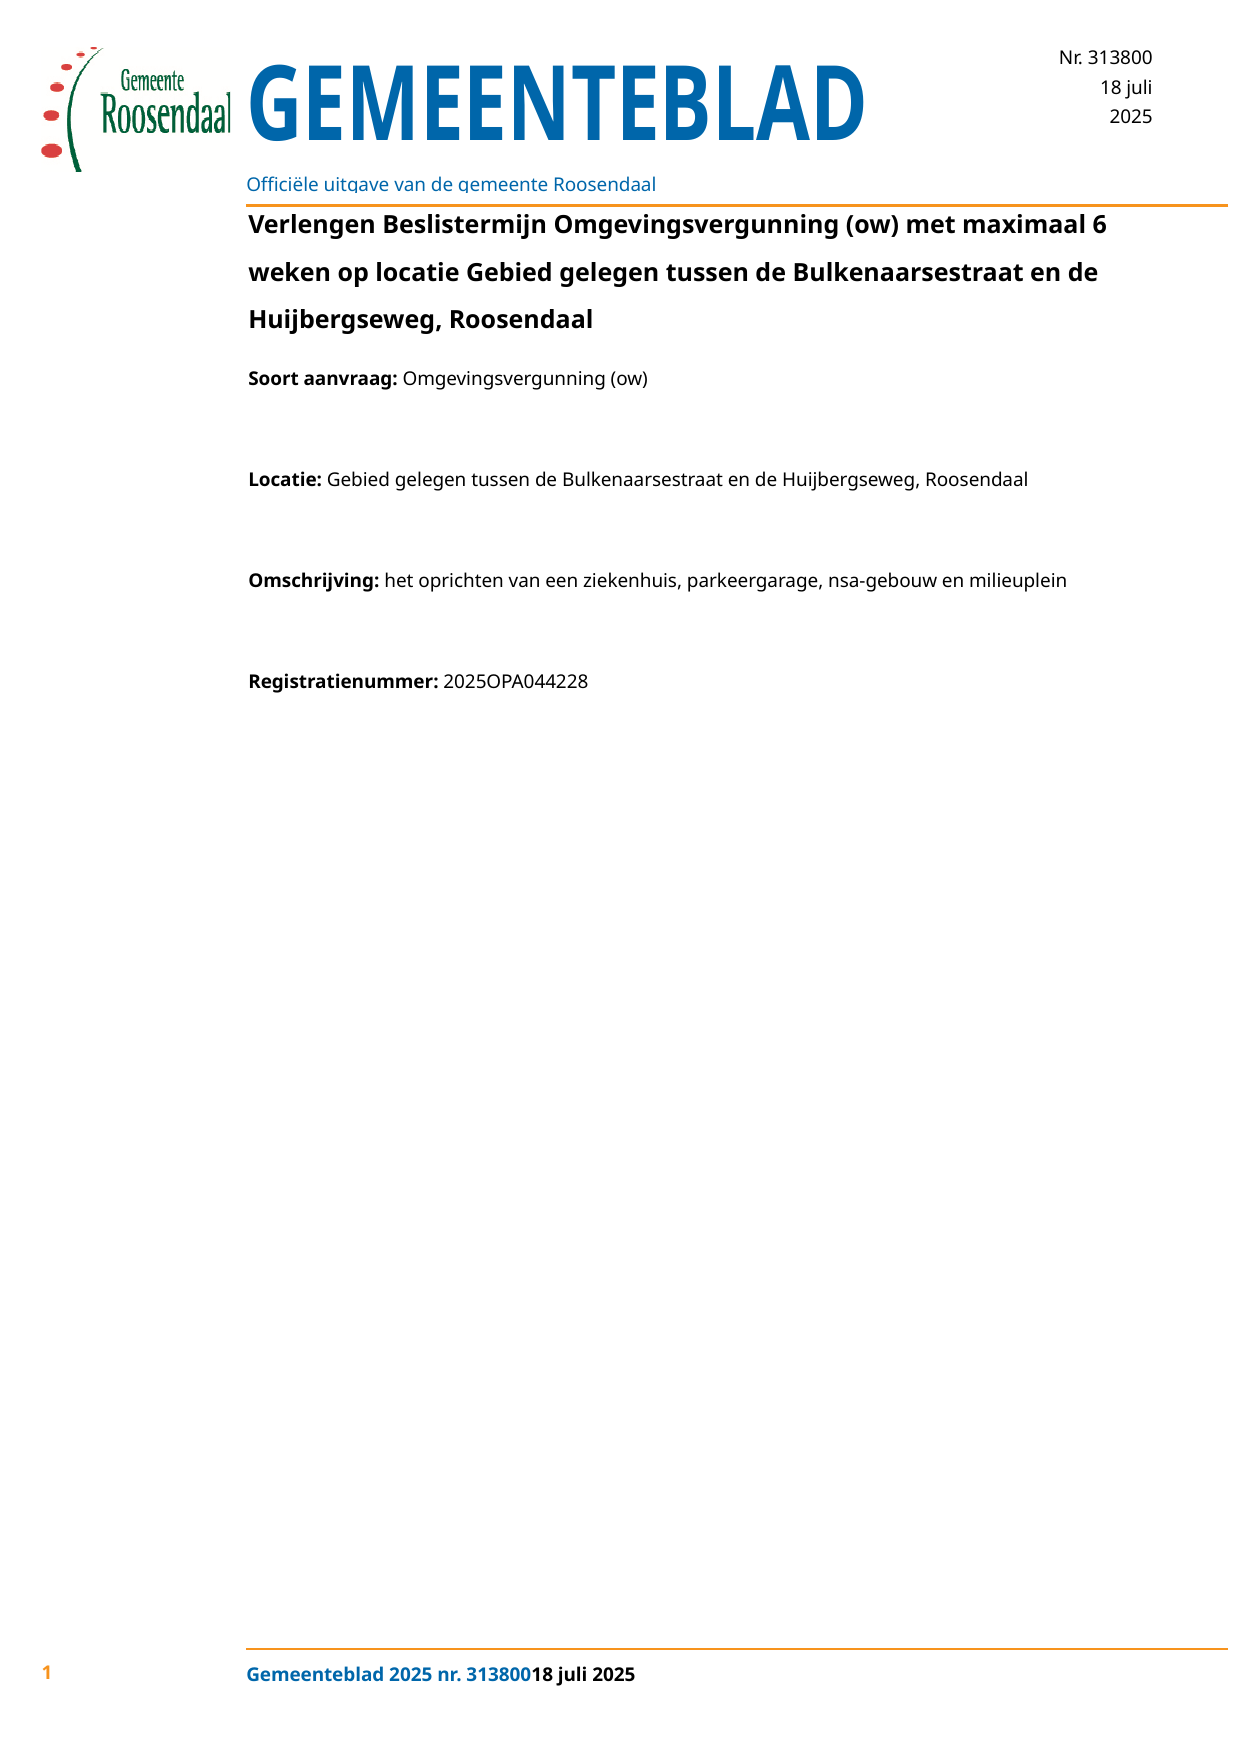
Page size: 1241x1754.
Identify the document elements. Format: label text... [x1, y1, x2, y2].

picture [41, 47, 231, 172]
text Omschrijving: het oprichten van een ziekenhuis, parkeergarage, nsa-gebouw en milieuplein [248, 567, 1152, 593]
text Verlengen Beslistermijn Omgevingsvergunning (ow) met maximaal 6 weken op locatie Gebied gelegen tussen de Bulkenaarsestraat en de Huijbergseweg, Roosendaal [248, 207, 1152, 336]
text Soort aanvraag: Omgevingsvergunning (ow) [248, 366, 1152, 391]
text Locatie: Gebied gelegen tussen de Bulkenaarsestraat en de Huijbergseweg, Roosendaal [248, 466, 1152, 492]
text Registratienummer: 2025OPA044228 [248, 668, 1152, 694]
